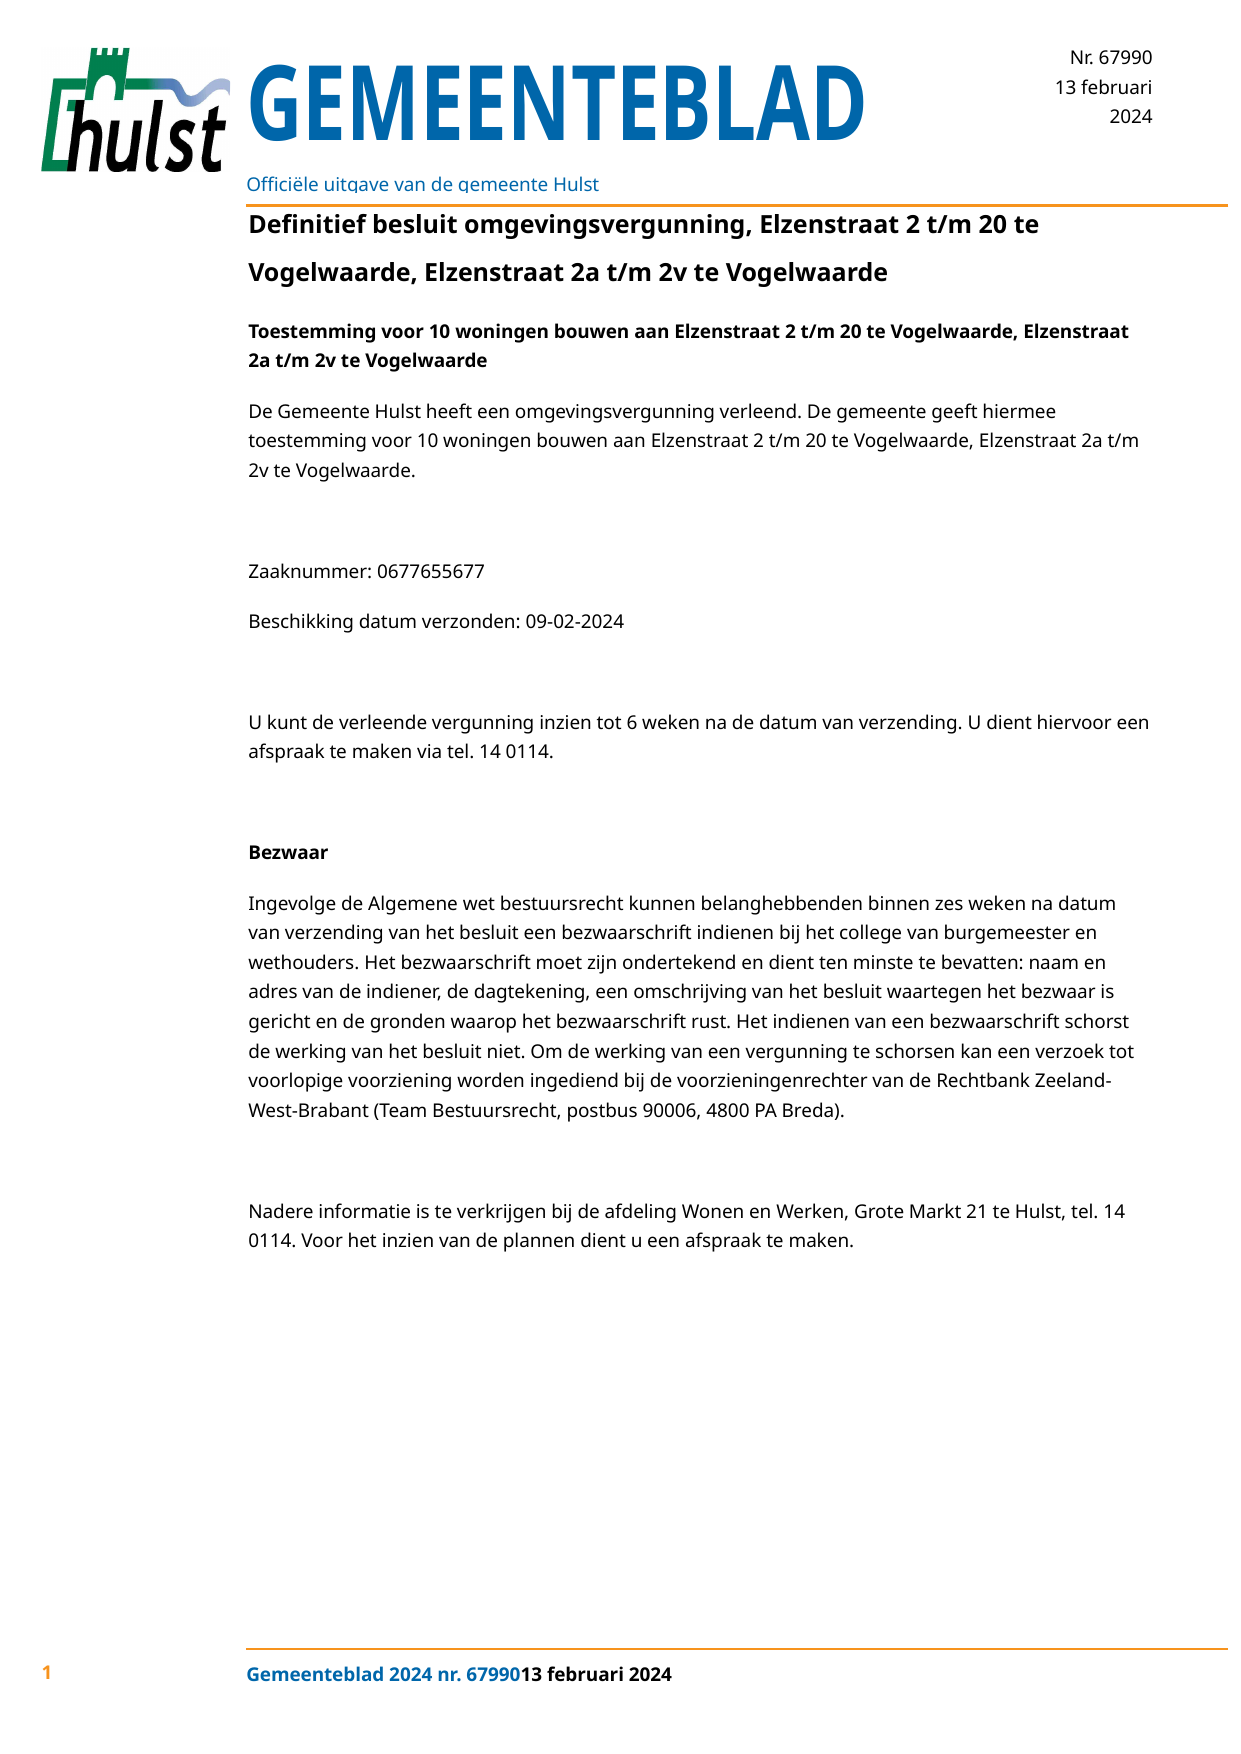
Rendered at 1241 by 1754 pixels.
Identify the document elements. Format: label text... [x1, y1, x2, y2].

text De Gemeente Hulst heeft een omgevingsvergunning verleend. De gemeente geeft hiermee toestemming voor 10 woningen bouwen aan Elzenstraat 2 t/m 20 te Vogelwaarde, Elzenstraat 2a t/m 2v te Vogelwaarde. [248, 398, 1152, 483]
text U kunt de verleende vergunning inzien tot 6 weken na de datum van verzending. U dient hiervoor een afspraak te maken via tel. 14 0114. [248, 709, 1152, 764]
text Nadere informatie is te verkrijgen bij de afdeling Wonen en Werken, Grote Markt 21 te Hulst, tel. 14 0114. Voor het inzien van de plannen dient u een afspraak te maken. [248, 1198, 1152, 1253]
text Ingevolge de Algemene wet bestuursrecht kunnen belanghebbenden binnen zes weken na datum van verzending van het besluit een bezwaarschrift indienen bij het college van burgemeester en wethouders. Het bezwaarschrift moet zijn ondertekend en dient ten minste te bevatten: naam en adres van de indiener, de dagtekening, een omschrijving van het besluit waartegen het bezwaar is gericht en de gronden waarop het bezwaarschrift rust. Het indienen van een bezwaarschrift schorst de werking van het besluit niet. Om de werking van een vergunning te schorsen kan een verzoek tot voorlopige voorziening worden ingediend bij de voorzieningenrechter van de Rechtbank Zeeland-West-Brabant (Team Bestuursrecht, postbus 90006, 4800 PA Breda). [248, 890, 1152, 1123]
text Toestemming voor 10 woningen bouwen aan Elzenstraat 2 t/m 20 te Vogelwaarde, Elzenstraat 2a t/m 2v te Vogelwaarde [248, 318, 1152, 373]
text Beschikking datum verzonden: 09-02-2024 [248, 608, 1152, 634]
text Zaaknummer: 0677655677 [248, 558, 1152, 584]
text Bezwaar [248, 839, 1152, 865]
picture [41, 47, 231, 172]
text Definitief besluit omgevingsvergunning, Elzenstraat 2 t/m 20 te Vogelwaarde, Elzenstraat 2a t/m 2v te Vogelwaarde [248, 207, 1152, 288]
